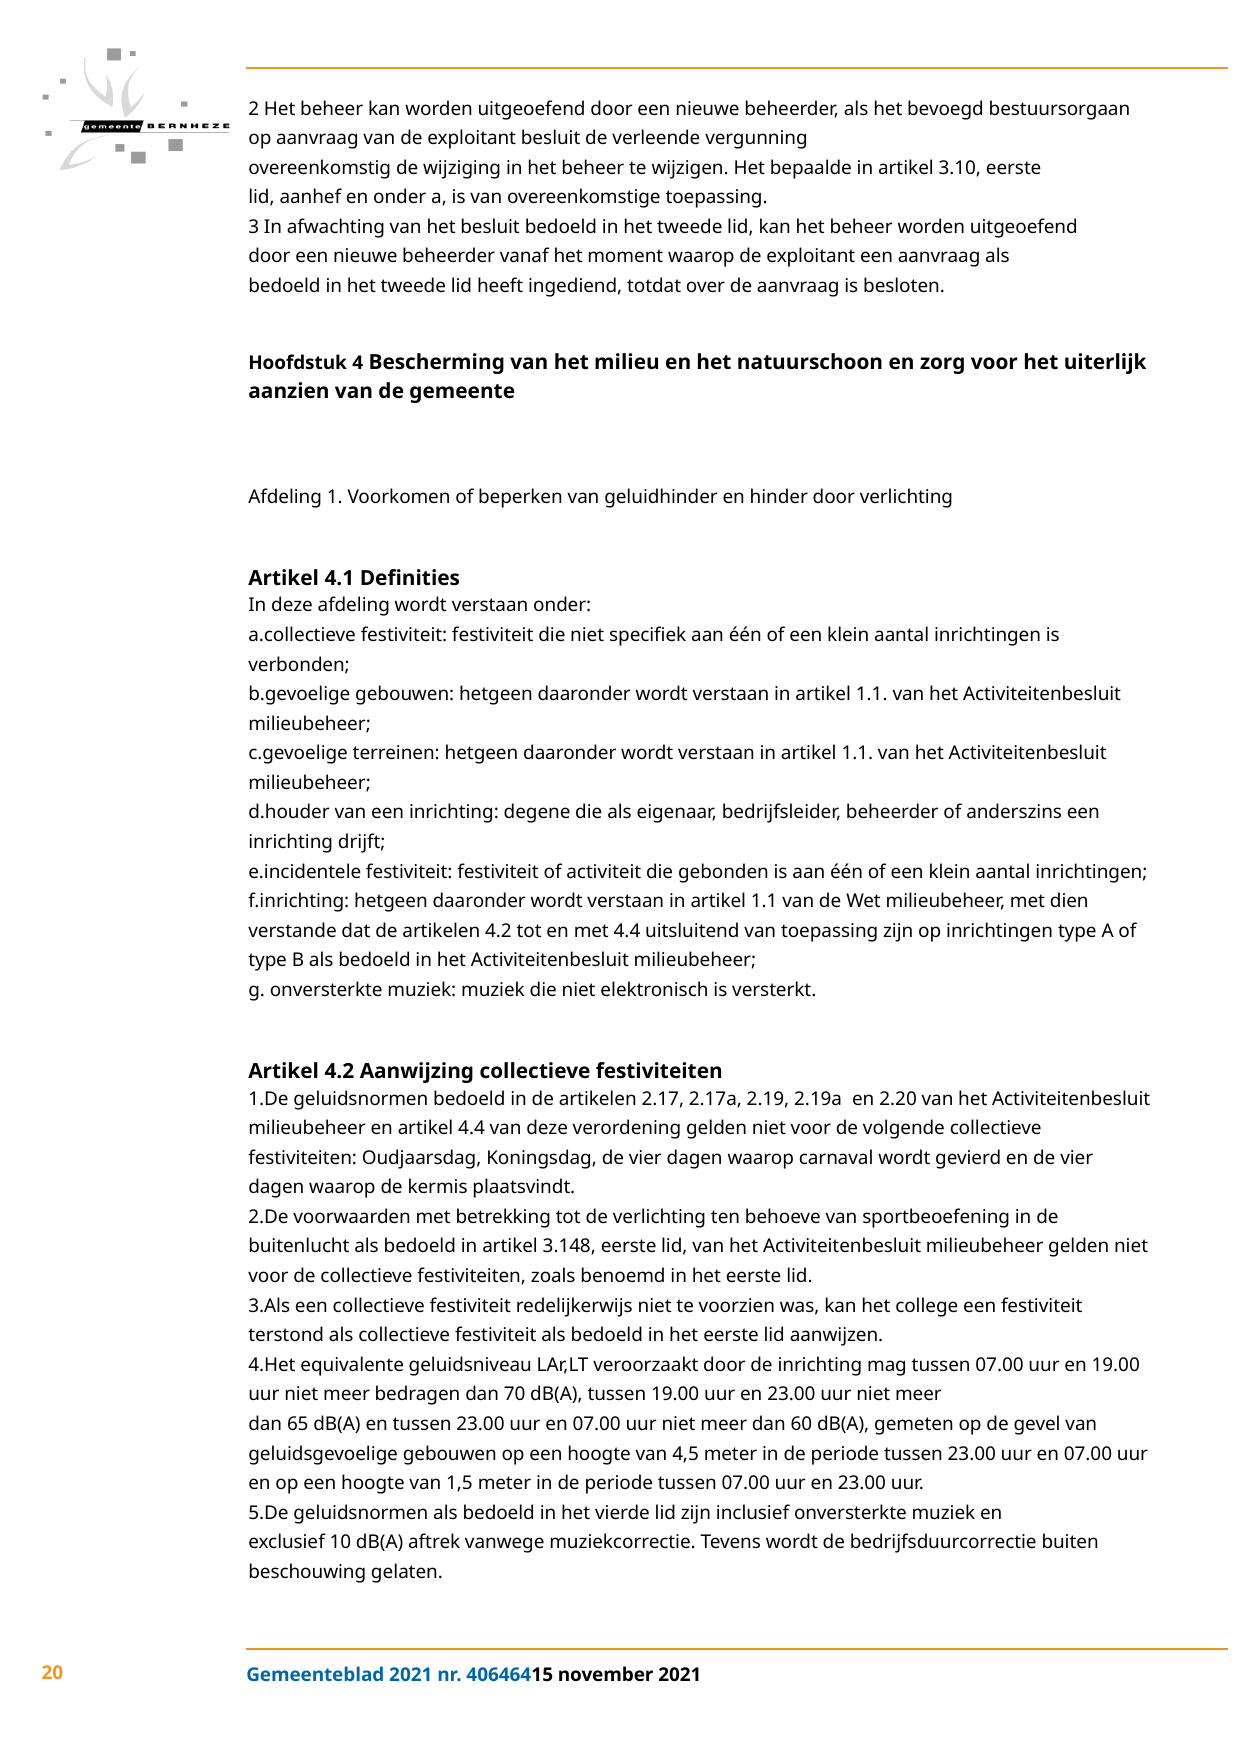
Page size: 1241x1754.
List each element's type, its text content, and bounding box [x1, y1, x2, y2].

text 2.De voorwaarden met betrekking tot de verlichting ten behoeve van sportbeoefening in de buitenlucht als bedoeld in artikel 3.148, eerste lid, van het Activiteitenbesluit milieubeheer gelden niet voor de collectieve festiviteiten, zoals benoemd in het eerste lid. [248, 1203, 1152, 1288]
text In deze afdeling wordt verstaan onder: [248, 592, 1152, 617]
text 2 Het beheer kan worden uitgeoefend door een nieuwe beheerder, als het bevoegd bestuursorgaan op aanvraag van de exploitant besluit de verleende vergunning [248, 95, 1152, 150]
text e.incidentele festiviteit: festiviteit of activiteit die gebonden is aan één of een klein aantal inrichtingen; [248, 858, 1152, 884]
text bedoeld in het tweede lid heeft ingediend, totdat over de aanvraag is besloten. [248, 272, 1152, 298]
text b.gevoelige gebouwen: hetgeen daaronder wordt verstaan in artikel 1.1. van het Activiteitenbesluit milieubeheer; [248, 680, 1152, 736]
text door een nieuwe beheerder vanaf het moment waarop de exploitant een aanvraag als [248, 243, 1152, 268]
text lid, aanhef en onder a, is van overeenkomstige toepassing. [248, 183, 1152, 209]
text 1.De geluidsnormen bedoeld in de artikelen 2.17, 2.17a, 2.19, 2.19a en 2.20 van het Activiteitenbesluit milieubeheer en artikel 4.4 van deze verordening gelden niet voor de volgende collectieve festiviteiten: Oudjaarsdag, Koningsdag, de vier dagen waarop carnaval wordt gevierd en de vier dagen waarop de kermis plaatsvindt. [248, 1085, 1152, 1199]
text exclusief 10 dB(A) aftrek vanwege muziekcorrectie. Tevens wordt de bedrijfsduurcorrectie buiten beschouwing gelaten. [248, 1528, 1152, 1584]
text d.houder van een inrichting: degene die als eigenaar, bedrijfsleider, beheerder of anderszins een inrichting drijft; [248, 799, 1152, 854]
text dan 65 dB(A) en tussen 23.00 uur en 07.00 uur niet meer dan 60 dB(A), gemeten op de gevel van geluidsgevoelige gebouwen op een hoogte van 4,5 meter in de periode tussen 23.00 uur en 07.00 uur en op een hoogte van 1,5 meter in de periode tussen 07.00 uur en 23.00 uur. [248, 1410, 1152, 1495]
text Artikel 4.2 Aanwijzing collectieve festiviteiten [248, 1056, 1152, 1085]
text a.collectieve festiviteit: festiviteit die niet specifiek aan één of een klein aantal inrichtingen is verbonden; [248, 621, 1152, 677]
text Artikel 4.1 Definities [248, 563, 1152, 592]
text f.inrichting: hetgeen daaronder wordt verstaan in artikel 1.1 van de Wet milieubeheer, met dien verstande dat de artikelen 4.2 tot en met 4.4 uitsluitend van toepassing zijn op inrichtingen type A of type B als bedoeld in het Activiteitenbesluit milieubeheer; [248, 887, 1152, 972]
text overeenkomstig de wijziging in het beheer te wijzigen. Het bepaalde in artikel 3.10, eerste [248, 154, 1152, 180]
text Afdeling 1. Voorkomen of beperken van geluidhinder en hinder door verlichting [248, 483, 1152, 509]
text Hoofdstuk 4 Bescherming van het milieu en het natuurschoon en zorg voor het uiterlijk aanzien van de gemeente [248, 347, 1152, 404]
text 3.Als een collectieve festiviteit redelijkerwijs niet te voorzien was, kan het college een festiviteit terstond als collectieve festiviteit als bedoeld in het eerste lid aanwijzen. [248, 1292, 1152, 1347]
text c.gevoelige terreinen: hetgeen daaronder wordt verstaan in artikel 1.1. van het Activiteitenbesluit milieubeheer; [248, 739, 1152, 795]
text 4.Het equivalente geluidsniveau LAr,LT veroorzaakt door de inrichting mag tussen 07.00 uur en 19.00 uur niet meer bedragen dan 70 dB(A), tussen 19.00 uur en 23.00 uur niet meer [248, 1351, 1152, 1406]
text 5.De geluidsnormen als bedoeld in het vierde lid zijn inclusief onversterkte muziek en [248, 1499, 1152, 1524]
text 3 In afwachting van het besluit bedoeld in het tweede lid, kan het beheer worden uitgeoefend [248, 213, 1152, 239]
picture [41, 47, 231, 172]
text g. onversterkte muziek: muziek die niet elektronisch is versterkt. [248, 976, 1152, 1002]
